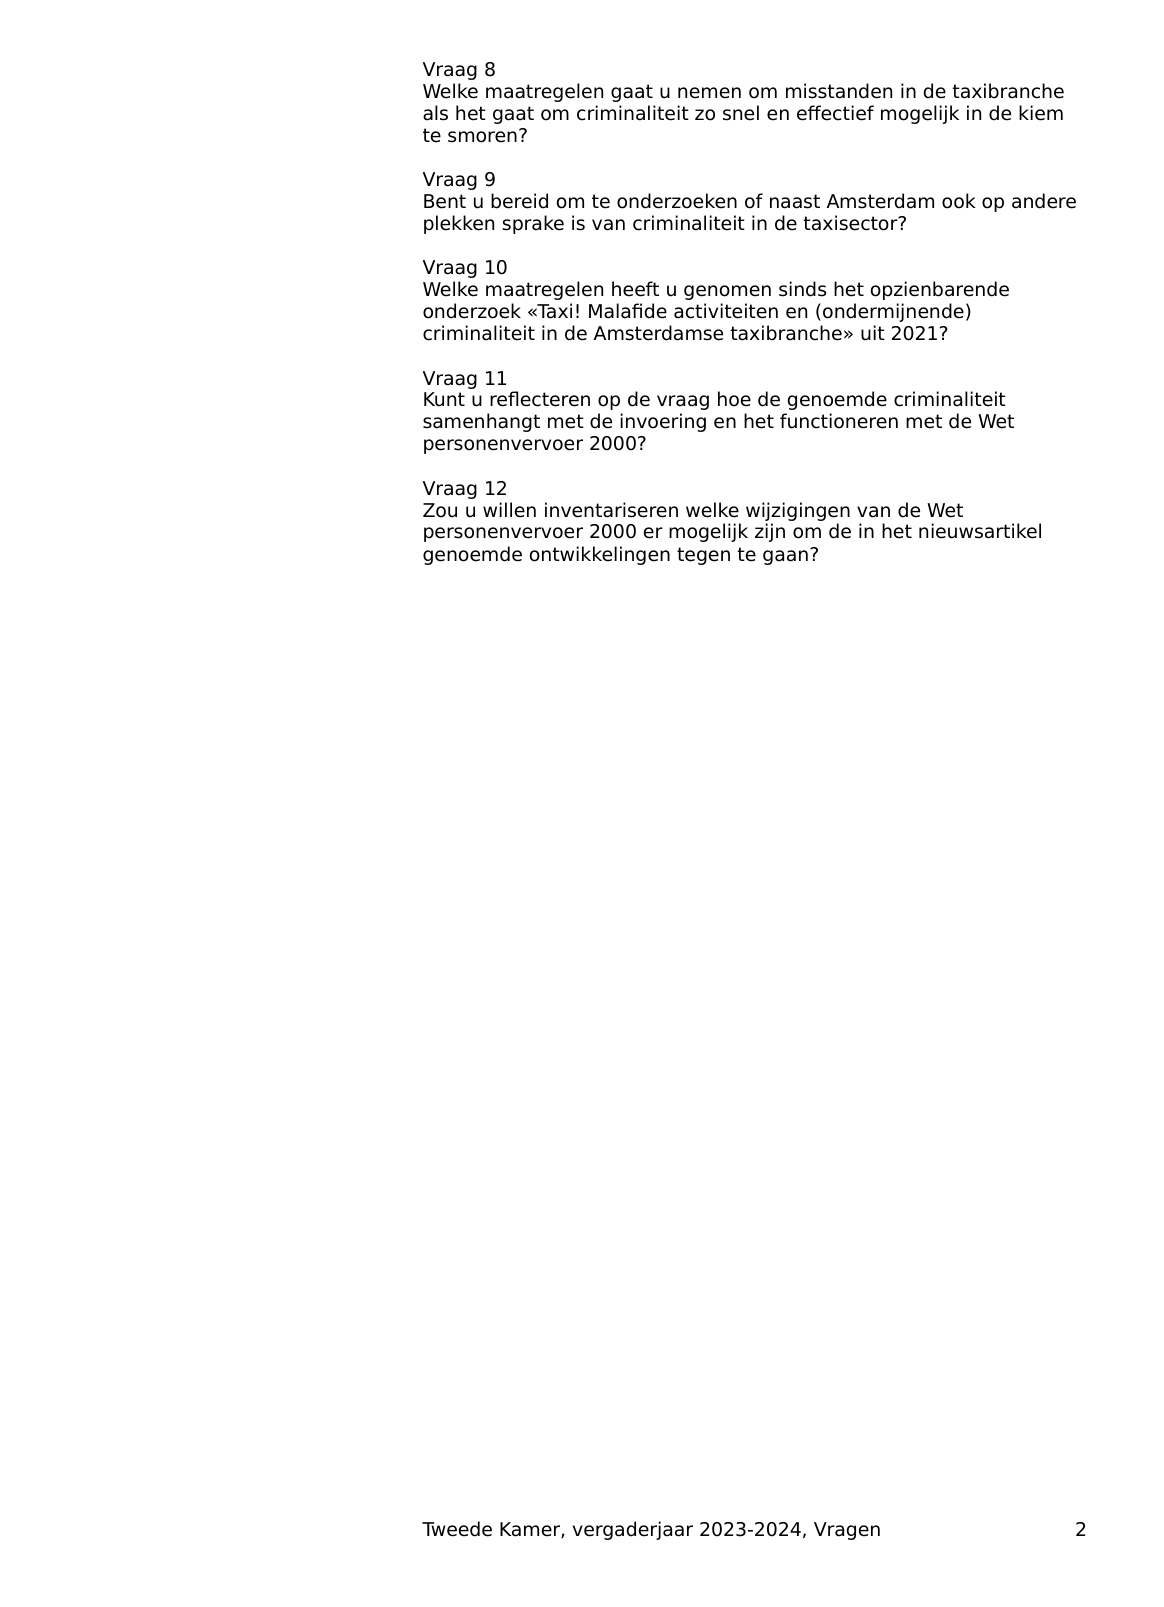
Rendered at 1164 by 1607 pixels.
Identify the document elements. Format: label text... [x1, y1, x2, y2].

text Kunt u reflecteren op de vraag hoe de genoemde criminaliteit samenhangt met de invoering en het functioneren met de Wet personenvervoer 2000? [422, 389, 1087, 455]
text Welke maatregelen heeft u genomen sinds het opzienbarende onderzoek «Taxi! Malafide activiteiten en (ondermijnende) criminaliteit in de Amsterdamse taxibranche» uit 2021? [422, 279, 1087, 345]
text Bent u bereid om te onderzoeken of naast Amsterdam ook op andere plekken sprake is van criminaliteit in de taxisector? [422, 191, 1087, 235]
text Vraag 8 [422, 59, 1087, 81]
text Vraag 10 [422, 257, 1087, 279]
text Vraag 12 [422, 477, 1087, 499]
text Zou u willen inventariseren welke wijzigingen van de Wet personenvervoer 2000 er mogelijk zijn om de in het nieuwsartikel genoemde ontwikkelingen tegen te gaan? [422, 499, 1087, 565]
text Welke maatregelen gaat u nemen om misstanden in de taxibranche als het gaat om criminaliteit zo snel en effectief mogelijk in de kiem te smoren? [422, 81, 1087, 147]
text Vraag 11 [422, 367, 1087, 389]
text Vraag 9 [422, 169, 1087, 191]
